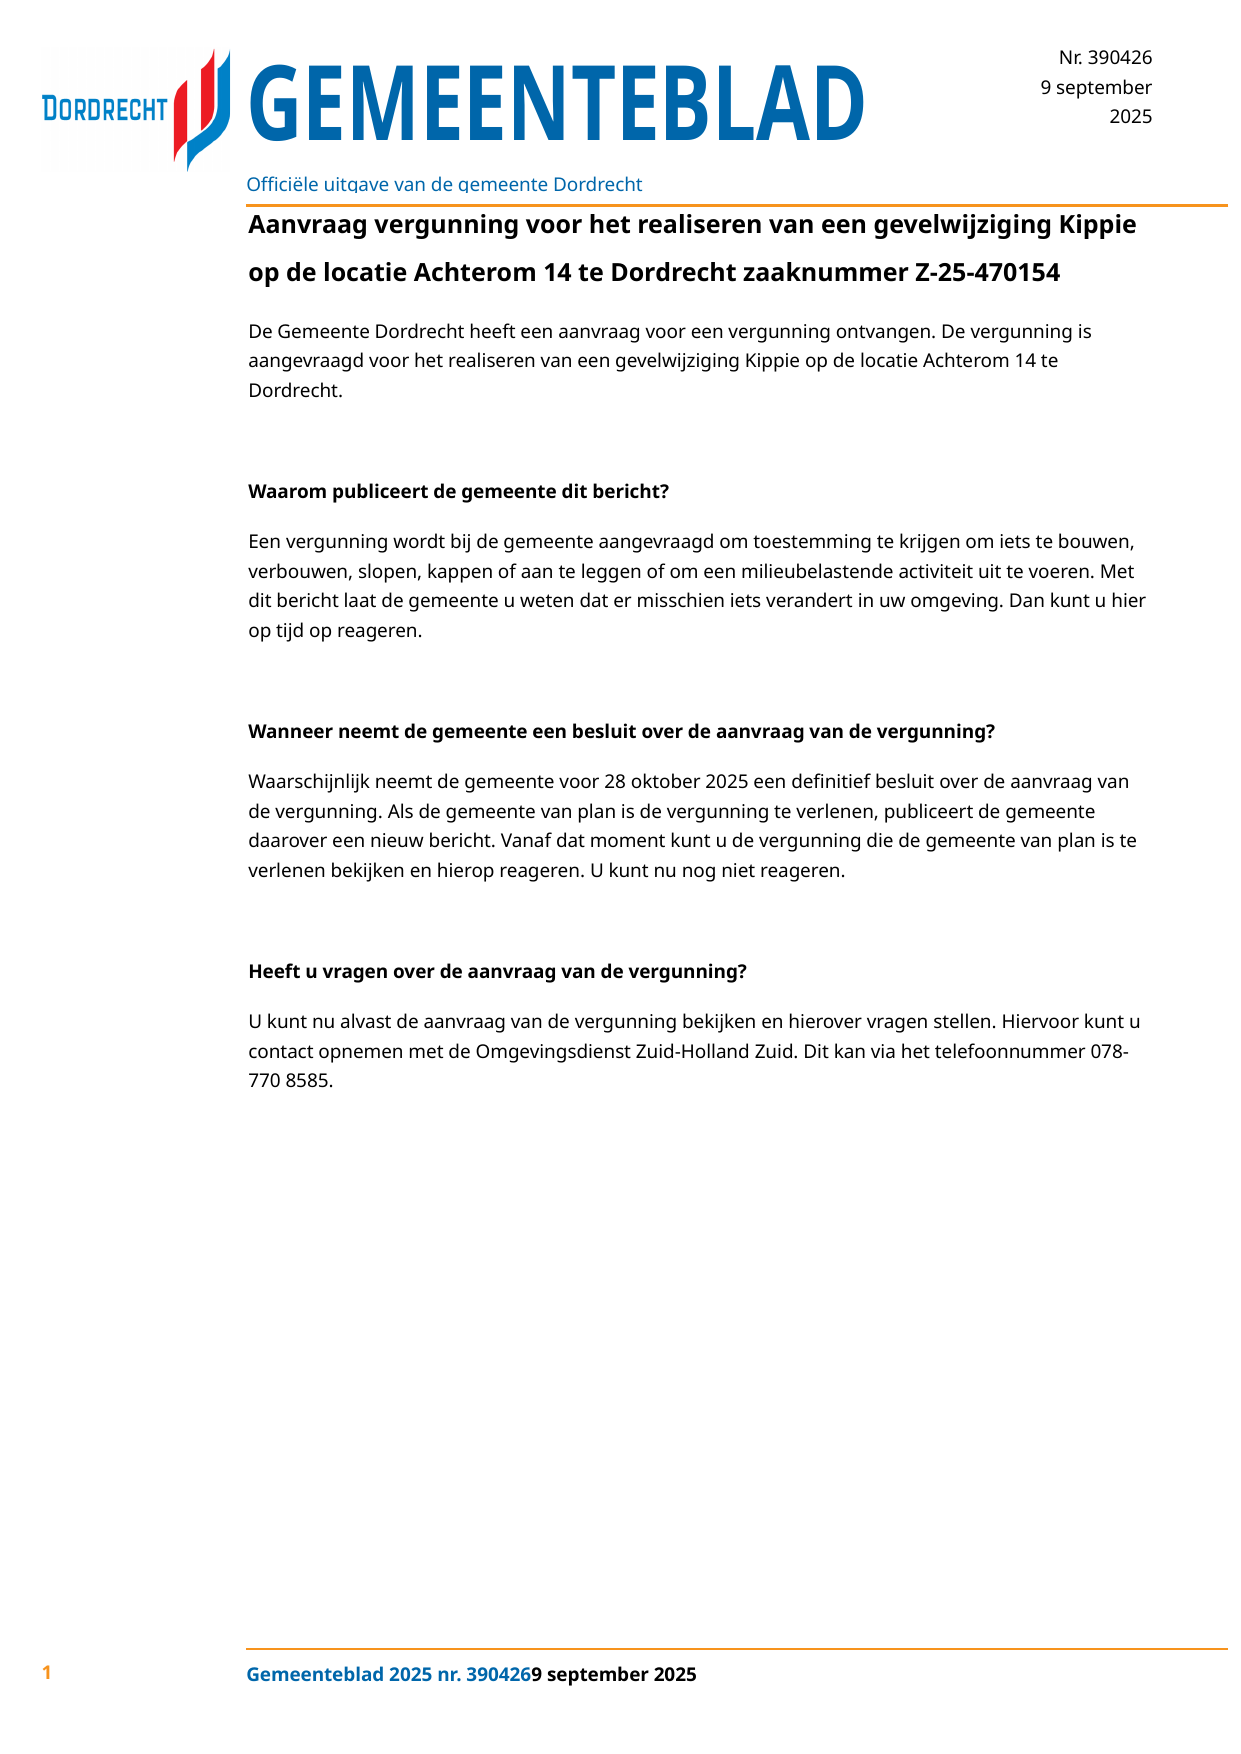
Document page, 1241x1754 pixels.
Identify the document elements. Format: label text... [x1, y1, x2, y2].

text Waarom publiceert de gemeente dit bericht? [248, 478, 1152, 504]
text Aanvraag vergunning voor het realiseren van een gevelwijziging Kippie op de locatie Achterom 14 te Dordrecht zaaknummer Z-25-470154 [248, 207, 1152, 288]
picture [41, 47, 231, 172]
text Waarschijnlijk neemt de gemeente voor 28 oktober 2025 een definitief besluit over de aanvraag van de vergunning. Als de gemeente van plan is de vergunning te verlenen, publiceert de gemeente daarover een nieuw bericht. Vanaf dat moment kunt u de vergunning die de gemeente van plan is te verlenen bekijken en hierop reageren. U kunt nu nog niet reageren. [248, 768, 1152, 883]
text Een vergunning wordt bij de gemeente aangevraagd om toestemming te krijgen om iets te bouwen, verbouwen, slopen, kappen of aan te leggen of om een milieubelastende activiteit uit te voeren. Met dit bericht laat de gemeente u weten dat er misschien iets verandert in uw omgeving. Dan kunt u hier op tijd op reageren. [248, 528, 1152, 643]
text Wanneer neemt de gemeente een besluit over de aanvraag van de vergunning? [248, 718, 1152, 744]
text Heeft u vragen over de aanvraag van de vergunning? [248, 958, 1152, 984]
text De Gemeente Dordrecht heeft een aanvraag voor een vergunning ontvangen. De vergunning is aangevraagd voor het realiseren van een gevelwijziging Kippie op de locatie Achterom 14 te Dordrecht. [248, 318, 1152, 403]
text U kunt nu alvast de aanvraag van de vergunning bekijken en hierover vragen stellen. Hiervoor kunt u contact opnemen met de Omgevingsdienst Zuid-Holland Zuid. Dit kan via het telefoonnummer 078-770 8585. [248, 1008, 1152, 1093]
